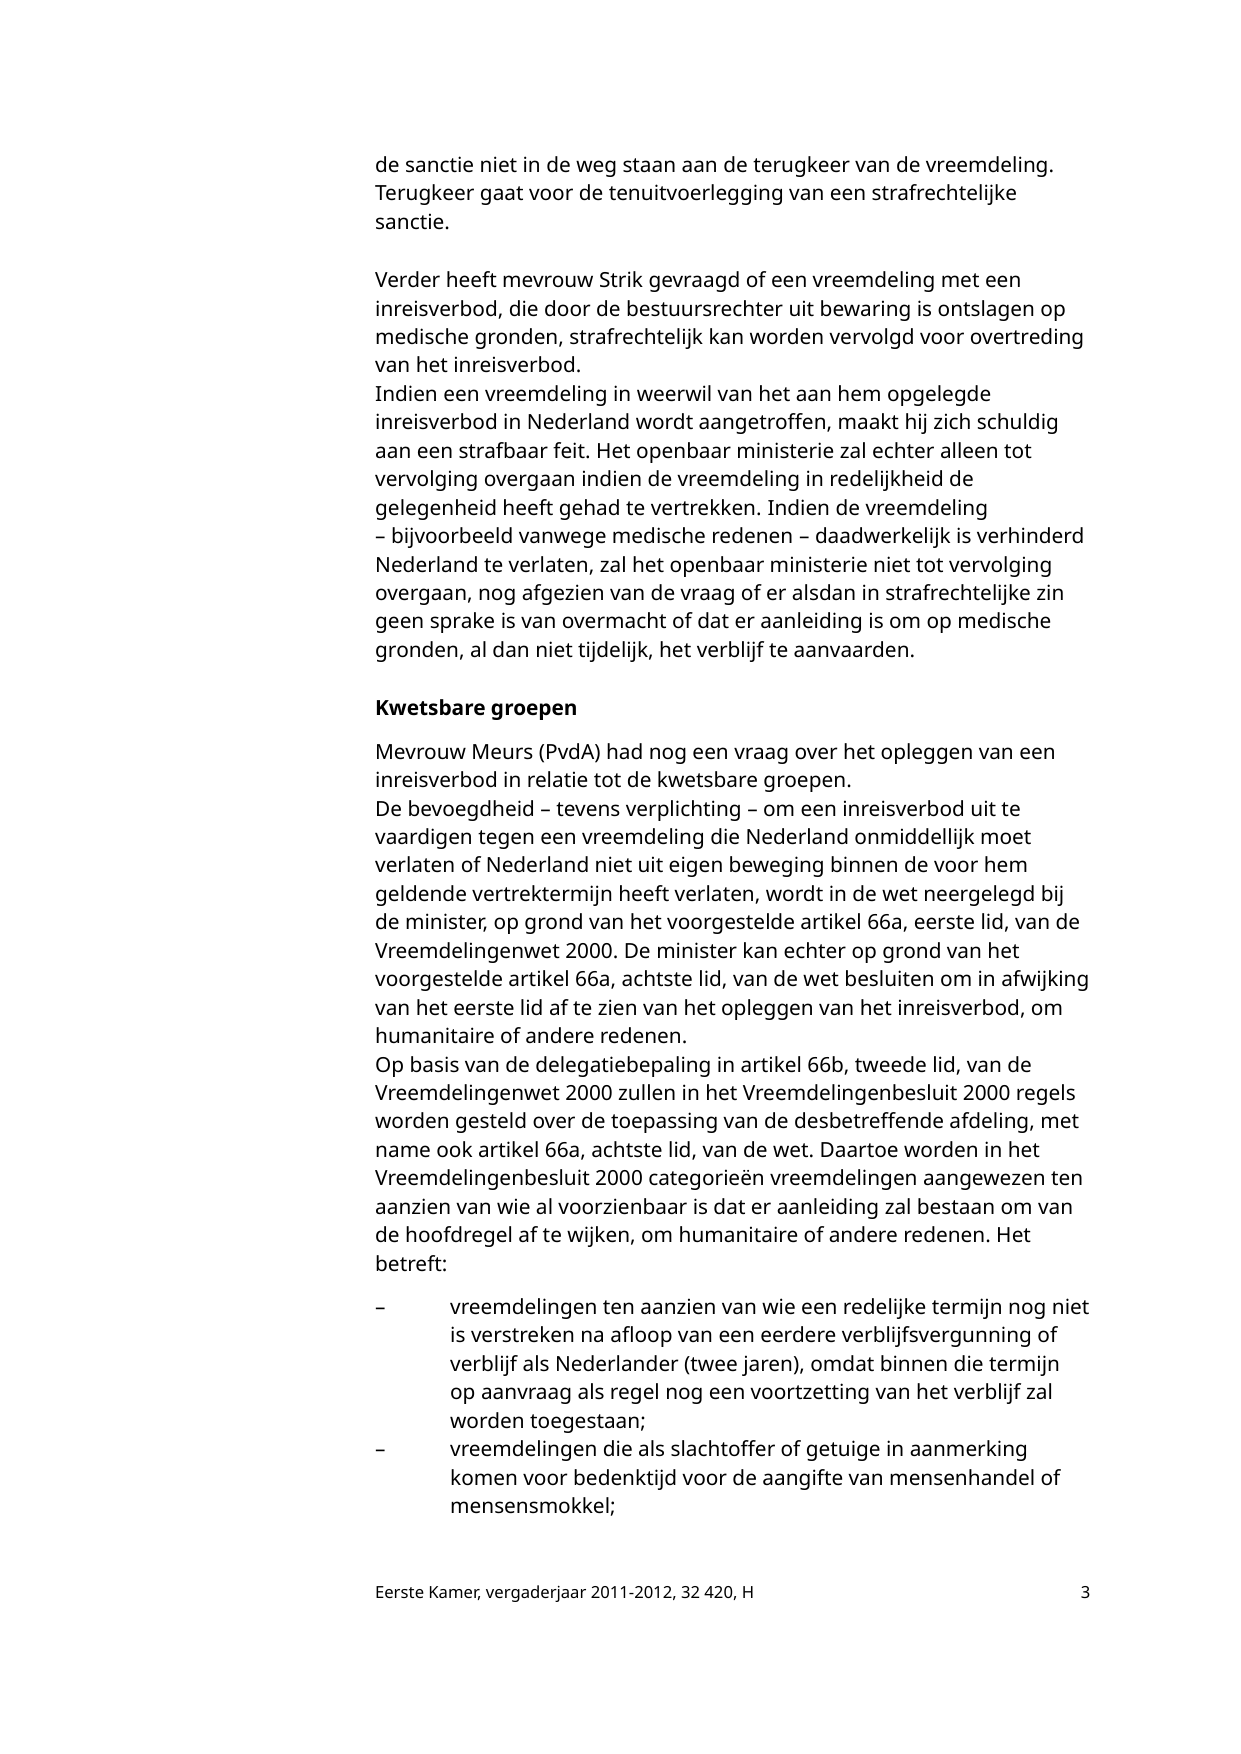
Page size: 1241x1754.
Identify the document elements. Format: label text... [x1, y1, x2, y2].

text De bevoegdheid – tevens verplichting – om een inreisverbod uit te vaardigen tegen een vreemdeling die Nederland onmiddellijk moet verlaten of Nederland niet uit eigen beweging binnen de voor hem geldende vertrektermijn heeft verlaten, wordt in de wet neergelegd bij de minister, op grond van het voorgestelde artikel 66a, eerste lid, van de Vreemdelingenwet 2000. De minister kan echter op grond van het voorgestelde artikel 66a, achtste lid, van de wet besluiten om in afwijking van het eerste lid af te zien van het opleggen van het inreisverbod, om humanitaire of andere redenen. [375, 794, 1090, 1050]
text Verder heeft mevrouw Strik gevraagd of een vreemdeling met een inreisverbod, die door de bestuursrechter uit bewaring is ontslagen op medische gronden, strafrechtelijk kan worden vervolgd voor overtreding van het inreisverbod. [375, 265, 1090, 379]
list vreemdelingen die als slachtoffer of getuige in aanmerking komen voor bedenktijd voor de aangifte van mensenhandel of mensensmokkel; [375, 1434, 1090, 1520]
list vreemdelingen ten aanzien van wie een redelijke termijn nog niet is verstreken na afloop van een eerdere verblijfsvergunning of verblijf als Nederlander (twee jaren), omdat binnen die termijn op aanvraag als regel nog een voortzetting van het verblijf zal worden toegestaan; [375, 1292, 1090, 1434]
text Mevrouw Meurs (PvdA) had nog een vraag over het opleggen van een inreisverbod in relatie tot de kwetsbare groepen. [375, 737, 1090, 794]
text Indien een vreemdeling in weerwil van het aan hem opgelegde inreisverbod in Nederland wordt aangetroffen, maakt hij zich schuldig aan een strafbaar feit. Het openbaar ministerie zal echter alleen tot vervolging overgaan indien de vreemdeling in redelijkheid de gelegenheid heeft gehad te vertrekken. Indien de vreemdeling – bijvoorbeeld vanwege medische redenen – daadwerkelijk is verhinderd Nederland te verlaten, zal het openbaar ministerie niet tot vervolging overgaan, nog afgezien van de vraag of er alsdan in strafrechtelijke zin geen sprake is van overmacht of dat er aanleiding is om op medische gronden, al dan niet tijdelijk, het verblijf te aanvaarden. [375, 379, 1090, 663]
text de sanctie niet in de weg staan aan de terugkeer van de vreemdeling. Terugkeer gaat voor de tenuitvoerlegging van een strafrechtelijke sanctie. [375, 150, 1090, 235]
text Op basis van de delegatiebepaling in artikel 66b, tweede lid, van de Vreemdelingenwet 2000 zullen in het Vreemdelingenbesluit 2000 regels worden gesteld over de toepassing van de desbetreffende afdeling, met name ook artikel 66a, achtste lid, van de wet. Daartoe worden in het Vreemdelingenbesluit 2000 categorieën vreemdelingen aangewezen ten aanzien van wie al voorzienbaar is dat er aanleiding zal bestaan om van de hoofdregel af te wijken, om humanitaire of andere redenen. Het betreft: [375, 1050, 1090, 1277]
text Kwetsbare groepen [375, 693, 1090, 722]
